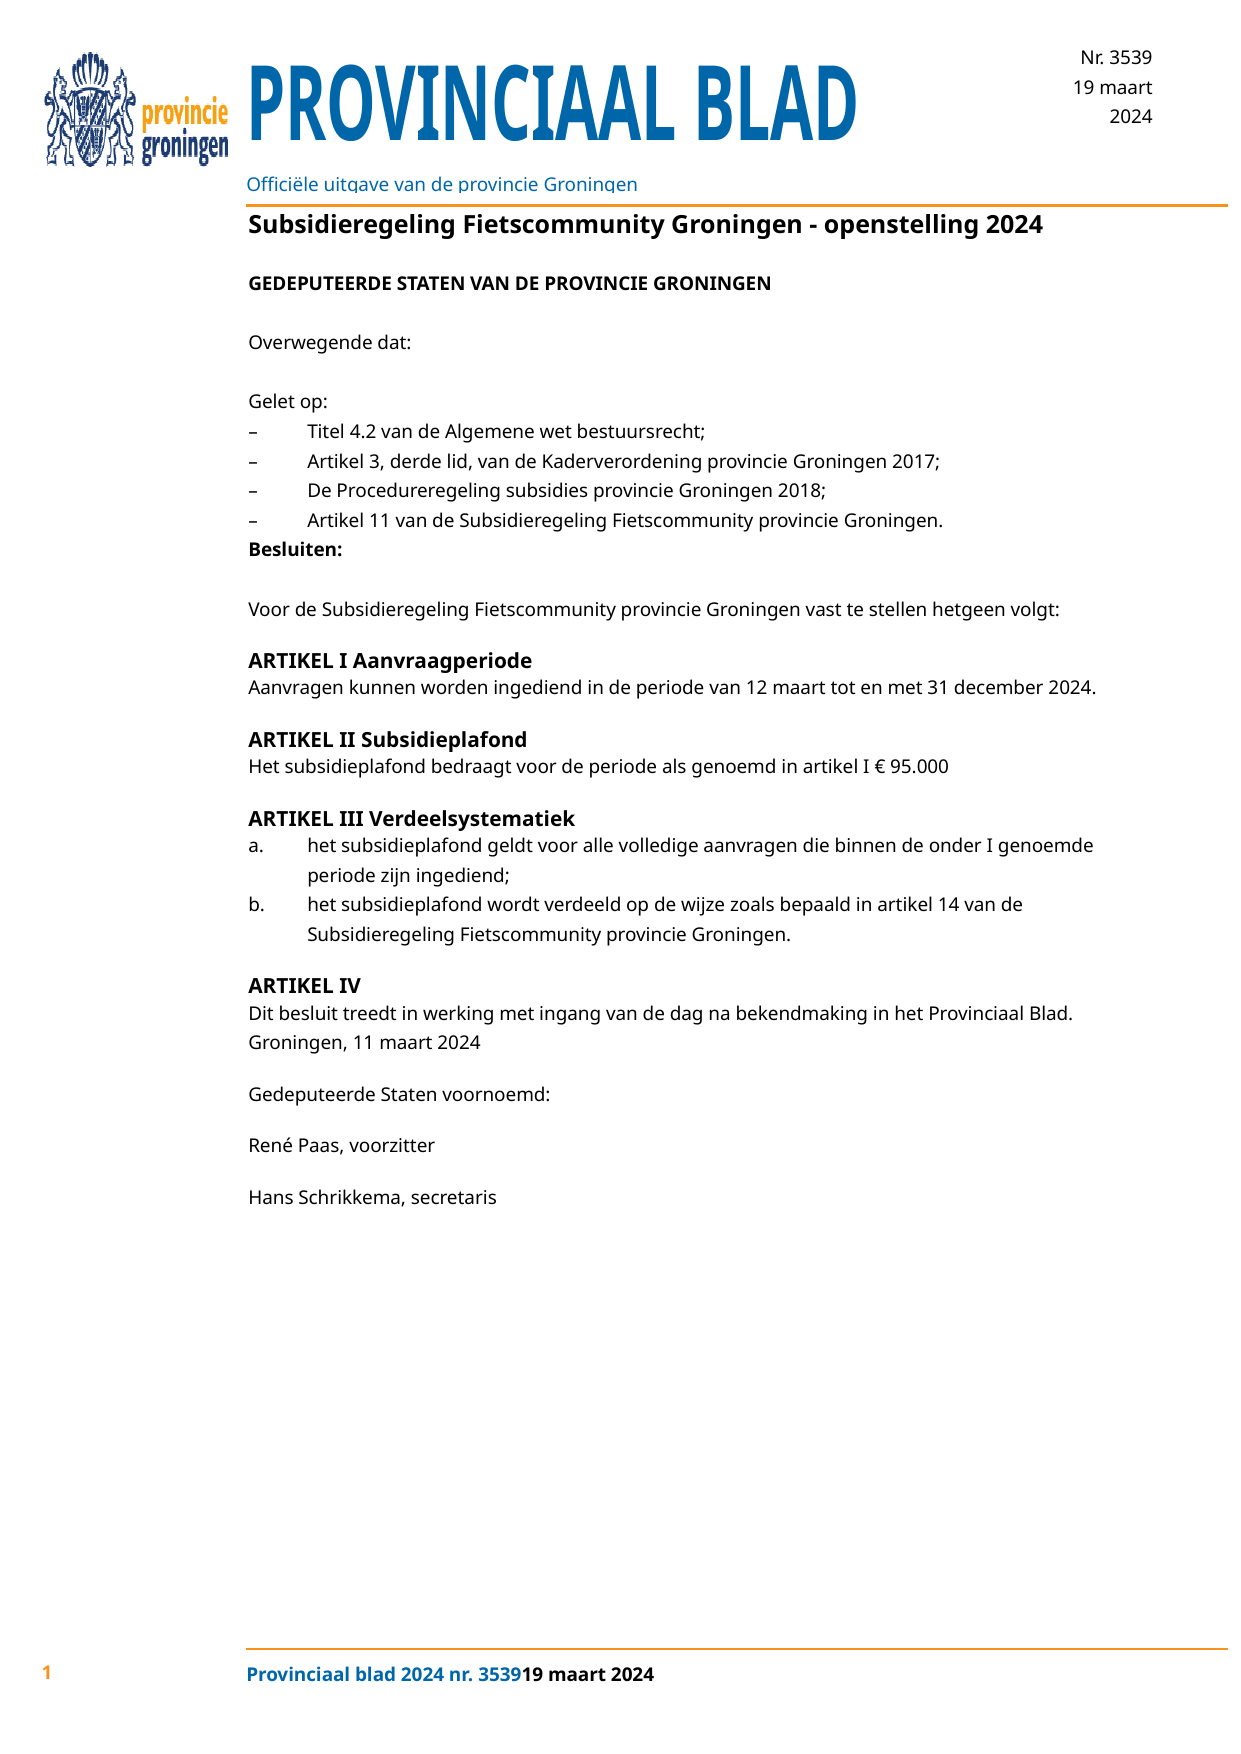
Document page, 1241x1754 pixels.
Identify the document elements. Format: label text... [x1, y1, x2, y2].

list Titel 4.2 van de Algemene wet bestuursrecht; [248, 418, 1152, 444]
list het subsidieplafond geldt voor alle volledige aanvragen die binnen de onder I genoemde periode zijn ingediend; [248, 832, 1152, 888]
text René Paas, voorzitter [248, 1132, 1152, 1158]
picture [41, 47, 231, 172]
text GEDEPUTEERDE STATEN VAN DE PROVINCIE GRONINGEN [248, 270, 1152, 296]
text Gedeputeerde Staten voornoemd: [248, 1081, 1152, 1107]
text Groningen, 11 maart 2024 [248, 1029, 1152, 1055]
text Besluiten: [248, 537, 1152, 562]
list Artikel 11 van de Subsidieregeling Fietscommunity provincie Groningen. [248, 507, 1152, 533]
text Het subsidieplafond bedraagt voor de periode als genoemd in artikel I € 95.000 [248, 753, 1152, 779]
list De Procedureregeling subsidies provincie Groningen 2018; [248, 477, 1152, 503]
text Hans Schrikkema, secretaris [248, 1184, 1152, 1209]
text Aanvragen kunnen worden ingediend in de periode van 12 maart tot en met 31 december 2024. [248, 674, 1152, 700]
text ARTIKEL I Aanvraagperiode [248, 646, 1152, 674]
list het subsidieplafond wordt verdeeld op de wijze zoals bepaald in artikel 14 van de Subsidieregeling Fietscommunity provincie Groningen. [248, 891, 1152, 947]
text ARTIKEL III Verdeelsystematiek [248, 804, 1152, 832]
text Subsidieregeling Fietscommunity Groningen - openstelling 2024 [248, 207, 1152, 241]
text Voor de Subsidieregeling Fietscommunity provincie Groningen vast te stellen hetgeen volgt: [248, 596, 1152, 621]
text Dit besluit treedt in werking met ingang van de dag na bekendmaking in het Provinciaal Blad. [248, 1000, 1152, 1026]
text Overwegende dat: [248, 329, 1152, 355]
list Artikel 3, derde lid, van de Kaderverordening provincie Groningen 2017; [248, 448, 1152, 473]
text ARTIKEL II Subsidieplafond [248, 725, 1152, 753]
text ARTIKEL IV [248, 971, 1152, 1000]
text Gelet op: [248, 389, 1152, 414]
